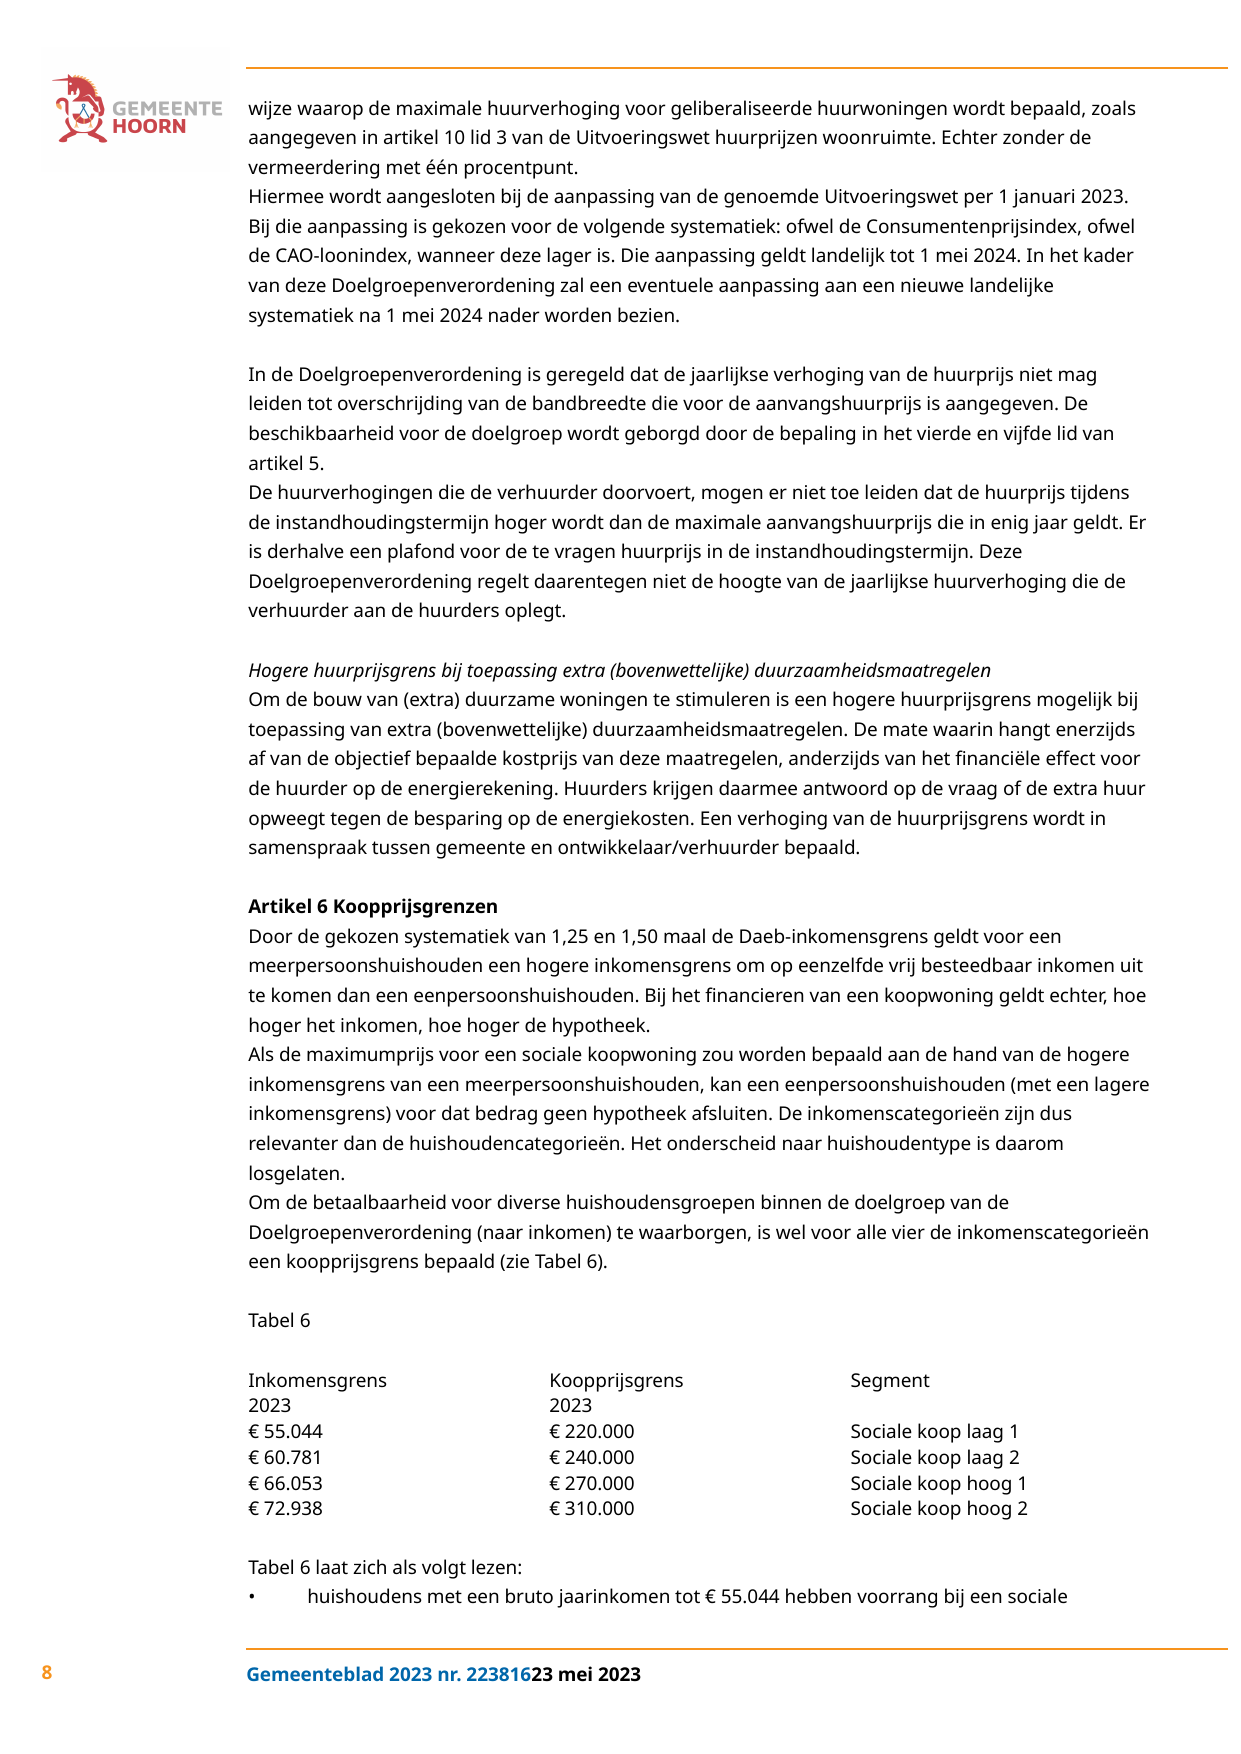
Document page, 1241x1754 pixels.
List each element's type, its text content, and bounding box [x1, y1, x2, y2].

text Om de bouw van (extra) duurzame woningen te stimuleren is een hogere huurprijsgrens mogelijk bij toepassing van extra (bovenwettelijke) duurzaamheidsmaatregelen. De mate waarin hangt enerzijds af van de objectief bepaalde kostprijs van deze maatregelen, anderzijds van het financiële effect voor de huurder op de energierekening. Huurders krijgen daarmee antwoord op de vraag of de extra huur opweegt tegen de besparing op de energiekosten. Een verhoging van de huurprijsgrens wordt in samenspraak tussen gemeente en ontwikkelaar/verhuurder bepaald. [248, 686, 1152, 860]
table_cell Sociale koop laag 1 [850, 1419, 1152, 1444]
table_header Koopprijsgrens [549, 1367, 850, 1393]
text Tabel 6 laat zich als volgt lezen: [248, 1554, 1152, 1580]
text Tabel 6 [248, 1308, 1152, 1333]
text In de Doelgroepenverordening is geregeld dat de jaarlijkse verhoging van de huurprijs niet mag leiden tot overschrijding van de bandbreedte die voor de aanvangshuurprijs is aangegeven. De beschikbaarheid voor de doelgroep wordt geborgd door de bepaling in het vierde en vijfde lid van artikel 5. [248, 361, 1152, 476]
text Om de betaalbaarheid voor diverse huishoudensgroepen binnen de doelgroep van de Doelgroepenverordening (naar inkomen) te waarborgen, is wel voor alle vier de inkomenscategorieën een koopprijsgrens bepaald (zie Tabel 6). [248, 1189, 1152, 1274]
text Hiermee wordt aangesloten bij de aanpassing van de genoemde Uitvoeringswet per 1 januari 2023. [248, 183, 1152, 209]
table_cell € 220.000 [549, 1419, 850, 1444]
table_cell 2023 [248, 1393, 549, 1418]
text Artikel 6 Koopprijsgrenzen [248, 893, 1152, 919]
table_cell Sociale koop hoog 2 [850, 1496, 1152, 1521]
picture [41, 47, 231, 172]
text Als de maximumprijs voor een sociale koopwoning zou worden bepaald aan de hand van de hogere inkomensgrens van een meerpersoonshuishouden, kan een eenpersoonshuishouden (met een lagere inkomensgrens) voor dat bedrag geen hypotheek afsluiten. De inkomenscategorieën zijn dus relevanter dan de huishoudencategorieën. Het onderscheid naar huishoudentype is daarom losgelaten. [248, 1041, 1152, 1186]
table_cell € 72.938 [248, 1496, 549, 1521]
table_cell € 240.000 [549, 1444, 850, 1470]
text Hogere huurprijsgrens bij toepassing extra (bovenwettelijke) duurzaamheidsmaatregelen [248, 657, 1152, 683]
table_cell [850, 1393, 1152, 1418]
table_cell € 60.781 [248, 1444, 549, 1470]
table_cell Sociale koop hoog 1 [850, 1470, 1152, 1496]
table_header Segment [850, 1367, 1152, 1393]
table_cell Sociale koop laag 2 [850, 1444, 1152, 1470]
list huishoudens met een bruto jaarinkomen tot € 55.044 hebben voorrang bij een sociale [248, 1584, 1152, 1609]
table_cell 2023 [549, 1393, 850, 1418]
table_header Inkomensgrens [248, 1367, 549, 1393]
table_cell € 270.000 [549, 1470, 850, 1496]
text Bij die aanpassing is gekozen voor de volgende systematiek: ofwel de Consumentenprijsindex, ofwel de CAO-loonindex, wanneer deze lager is. Die aanpassing geldt landelijk tot 1 mei 2024. In het kader van deze Doelgroepenverordening zal een eventuele aanpassing aan een nieuwe landelijke systematiek na 1 mei 2024 nader worden bezien. [248, 213, 1152, 328]
table_cell € 66.053 [248, 1470, 549, 1496]
table_cell € 55.044 [248, 1419, 549, 1444]
text De huurverhogingen die de verhuurder doorvoert, mogen er niet toe leiden dat de huurprijs tijdens de instandhoudingstermijn hoger wordt dan de maximale aanvangshuurprijs die in enig jaar geldt. Er is derhalve een plafond voor de te vragen huurprijs in de instandhoudingstermijn. Deze Doelgroepenverordening regelt daarentegen niet de hoogte van de jaarlijkse huurverhoging die de verhuurder aan de huurders oplegt. [248, 479, 1152, 623]
table_cell € 310.000 [549, 1496, 850, 1521]
text Door de gekozen systematiek van 1,25 en 1,50 maal de Daeb-inkomensgrens geldt voor een meerpersoonshuishouden een hogere inkomensgrens om op eenzelfde vrij besteedbaar inkomen uit te komen dan een eenpersoonshuishouden. Bij het financieren van een koopwoning geldt echter, hoe hoger het inkomen, hoe hoger de hypotheek. [248, 923, 1152, 1038]
text wijze waarop de maximale huurverhoging voor geliberaliseerde huurwoningen wordt bepaald, zoals aangegeven in artikel 10 lid 3 van de Uitvoeringswet huurprijzen woonruimte. Echter zonder de vermeerdering met één procentpunt. [248, 95, 1152, 180]
